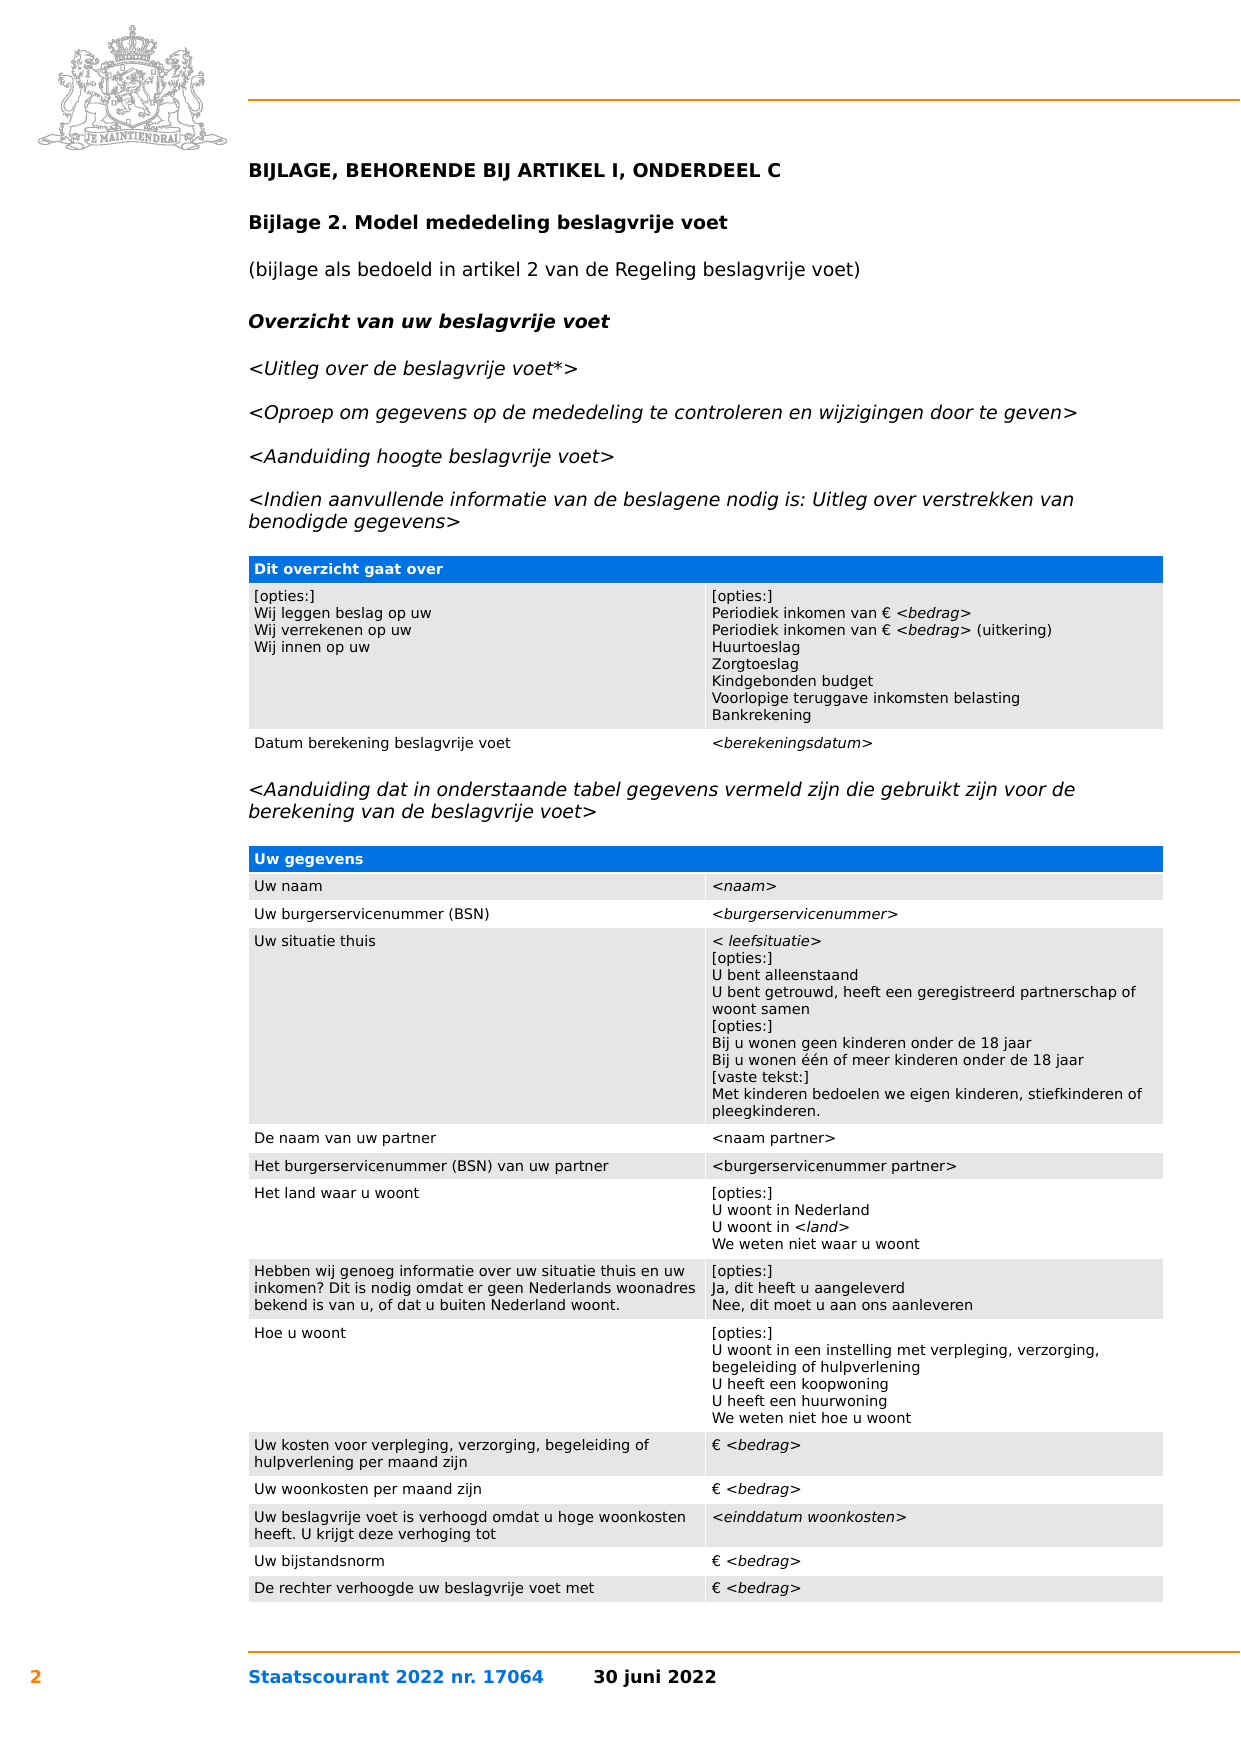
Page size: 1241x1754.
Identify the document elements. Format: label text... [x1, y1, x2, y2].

table_cell <naam partner> [706, 1125, 1163, 1152]
text <Aanduiding hoogte beslagvrije voet> [248, 446, 1163, 467]
table_cell Uw kosten voor verpleging, verzorging, begeleiding of hulpverlening per maand zijn [249, 1432, 705, 1476]
table_cell [opties:] U woont in een instelling met verpleging, verzorging, begeleiding of hulpverlening U heeft een koopwoning U heeft een huurwoning We weten niet hoe u woont [706, 1320, 1163, 1431]
table_cell Uw situatie thuis [249, 928, 705, 1124]
table_cell <burgerservicenummer> [706, 901, 1163, 927]
table_cell <burgerservicenummer partner> [706, 1153, 1163, 1179]
text <Uitleg over de beslagvrije voet*> [248, 358, 1163, 380]
table_cell [opties:] Ja, dit heeft u aangeleverd Nee, dit moet u aan ons aanleveren [706, 1259, 1163, 1319]
table_cell De rechter verhoogde uw beslagvrije voet met [249, 1576, 705, 1602]
table_cell Het burgerservicenummer (BSN) van uw partner [249, 1153, 705, 1179]
table_cell <naam> [706, 874, 1163, 900]
table_cell Hoe u woont [249, 1320, 705, 1431]
table_cell Het land waar u woont [249, 1180, 705, 1257]
table_cell <einddatum woonkosten> [706, 1504, 1163, 1547]
subtitle BIJLAGE, BEHORENDE BIJ ARTIKEL I, ONDERDEEL C [248, 160, 1163, 182]
table_cell Uw naam [249, 874, 705, 900]
table_cell De naam van uw partner [249, 1125, 705, 1152]
table_header Dit overzicht gaat over [249, 556, 1163, 583]
text <Oproep om gegevens op de mededeling te controleren en wijzigingen door te geven> [248, 402, 1163, 424]
subtitle Overzicht van uw beslagvrije voet [248, 311, 1163, 333]
table_cell Datum berekening beslagvrije voet [249, 730, 705, 756]
text (bijlage als bedoeld in artikel 2 van de Regeling beslagvrije voet) [248, 259, 1163, 281]
table_cell Uw beslagvrije voet is verhoogd omdat u hoge woonkosten heeft. U krijgt deze verhoging tot [249, 1504, 705, 1547]
text <Indien aanvullende informatie van de beslagene nodig is: Uitleg over verstrekken van benodigde gegevens> [248, 489, 1163, 533]
table_cell [opties:] Wij leggen beslag op uw Wij verrekenen op uw Wij innen op uw [249, 584, 705, 729]
table_cell € <bedrag> [706, 1432, 1163, 1476]
picture [38, 25, 227, 150]
table_cell [opties:] Periodiek inkomen van € <bedrag> Periodiek inkomen van € <bedrag> (uitkering) Huurtoeslag Zorgtoeslag Kindgebonden budget Voorlopige teruggave inkomsten belasting Bankrekening [706, 584, 1163, 729]
table_cell Uw woonkosten per maand zijn [249, 1477, 705, 1503]
table_cell [opties:] U woont in Nederland U woont in <land> We weten niet waar u woont [706, 1180, 1163, 1257]
subtitle Bijlage 2. Model mededeling beslagvrije voet [248, 212, 1163, 234]
table_cell € <bedrag> [706, 1548, 1163, 1575]
table_header Uw gegevens [249, 846, 1163, 872]
table_cell Uw bijstandsnorm [249, 1548, 705, 1575]
text <Aanduiding dat in onderstaande tabel gegevens vermeld zijn die gebruikt zijn voor de berekening van de beslagvrije voet> [248, 779, 1163, 823]
table_cell Hebben wij genoeg informatie over uw situatie thuis en uw inkomen? Dit is nodig omdat er geen Nederlands woonadres bekend is van u, of dat u buiten Nederland woont. [249, 1259, 705, 1319]
table_cell € <bedrag> [706, 1576, 1163, 1602]
table_cell <berekeningsdatum> [706, 730, 1163, 756]
table_cell Uw burgerservicenummer (BSN) [249, 901, 705, 927]
table_cell < leefsituatie> [opties:] U bent alleenstaand U bent getrouwd, heeft een geregistreerd partnerschap of woont samen [opties:] Bij u wonen geen kinderen onder de 18 jaar Bij u wonen één of meer kinderen onder de 18 jaar [vaste tekst:] Met kinderen bedoelen we eigen kinderen, stiefkinderen of pleegkinderen. [706, 928, 1163, 1124]
table_cell € <bedrag> [706, 1477, 1163, 1503]
